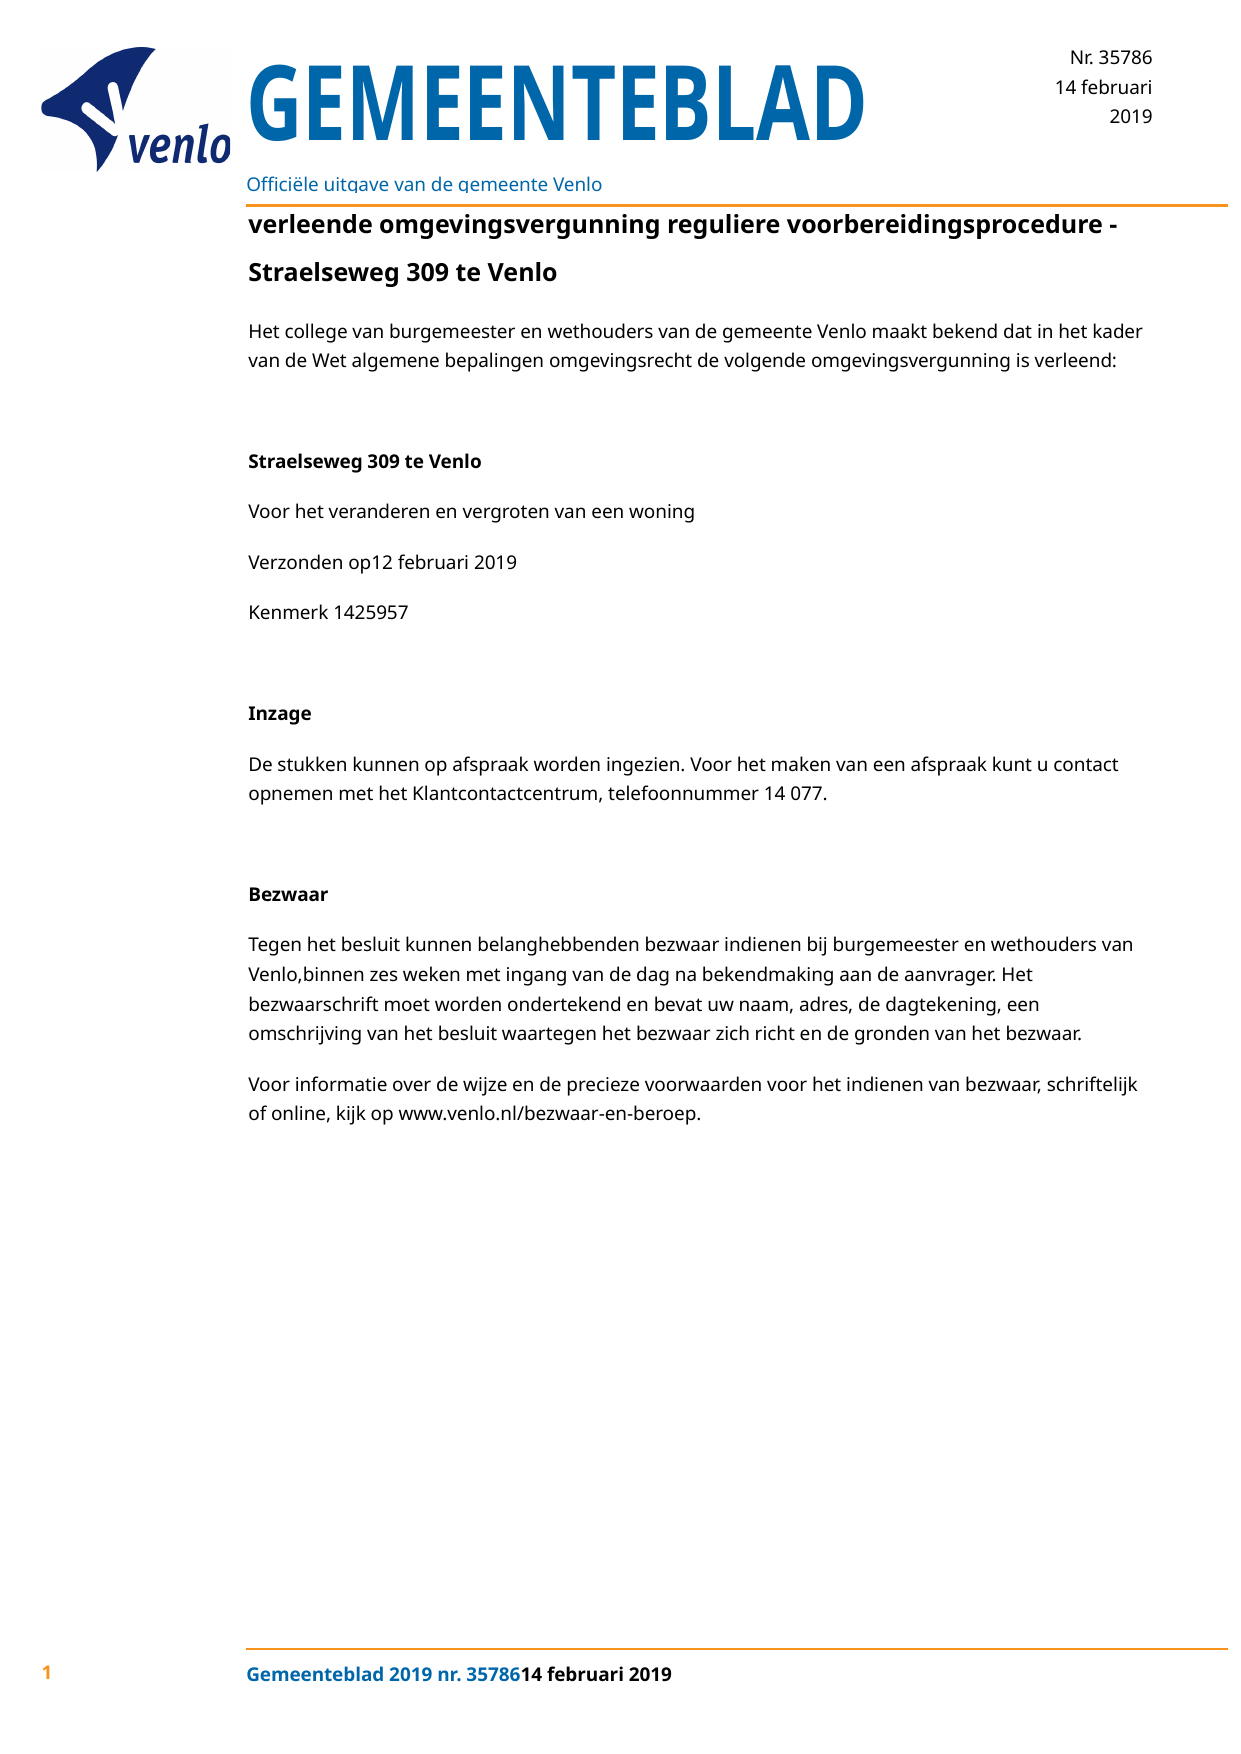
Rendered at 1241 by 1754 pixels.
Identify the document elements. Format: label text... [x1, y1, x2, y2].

text Inzage [248, 700, 1152, 726]
text Het college van burgemeester en wethouders van de gemeente Venlo maakt bekend dat in het kader van de Wet algemene bepalingen omgevingsrecht de volgende omgevingsvergunning is verleend: [248, 318, 1152, 373]
text Voor het veranderen en vergroten van een woning [248, 499, 1152, 524]
text Kenmerk 1425957 [248, 599, 1152, 625]
text Verzonden op12 februari 2019 [248, 549, 1152, 575]
text Voor informatie over de wijze en de precieze voorwaarden voor het indienen van bezwaar, schriftelijk of online, kijk op www.venlo.nl/bezwaar-en-beroep. [248, 1071, 1152, 1126]
picture [41, 47, 231, 172]
text Straelseweg 309 te Venlo [248, 448, 1152, 474]
text verleende omgevingsvergunning reguliere voorbereidingsprocedure - Straelseweg 309 te Venlo [248, 207, 1152, 288]
text Bezwaar [248, 881, 1152, 907]
text Tegen het besluit kunnen belanghebbenden bezwaar indienen bij burgemeester en wethouders van Venlo,binnen zes weken met ingang van de dag na bekendmaking aan de aanvrager. Het bezwaarschrift moet worden ondertekend en bevat uw naam, adres, de dagtekening, een omschrijving van het besluit waartegen het bezwaar zich richt en de gronden van het bezwaar. [248, 932, 1152, 1046]
text De stukken kunnen op afspraak worden ingezien. Voor het maken van een afspraak kunt u contact opnemen met het Klantcontactcentrum, telefoonnummer 14 077. [248, 751, 1152, 806]
